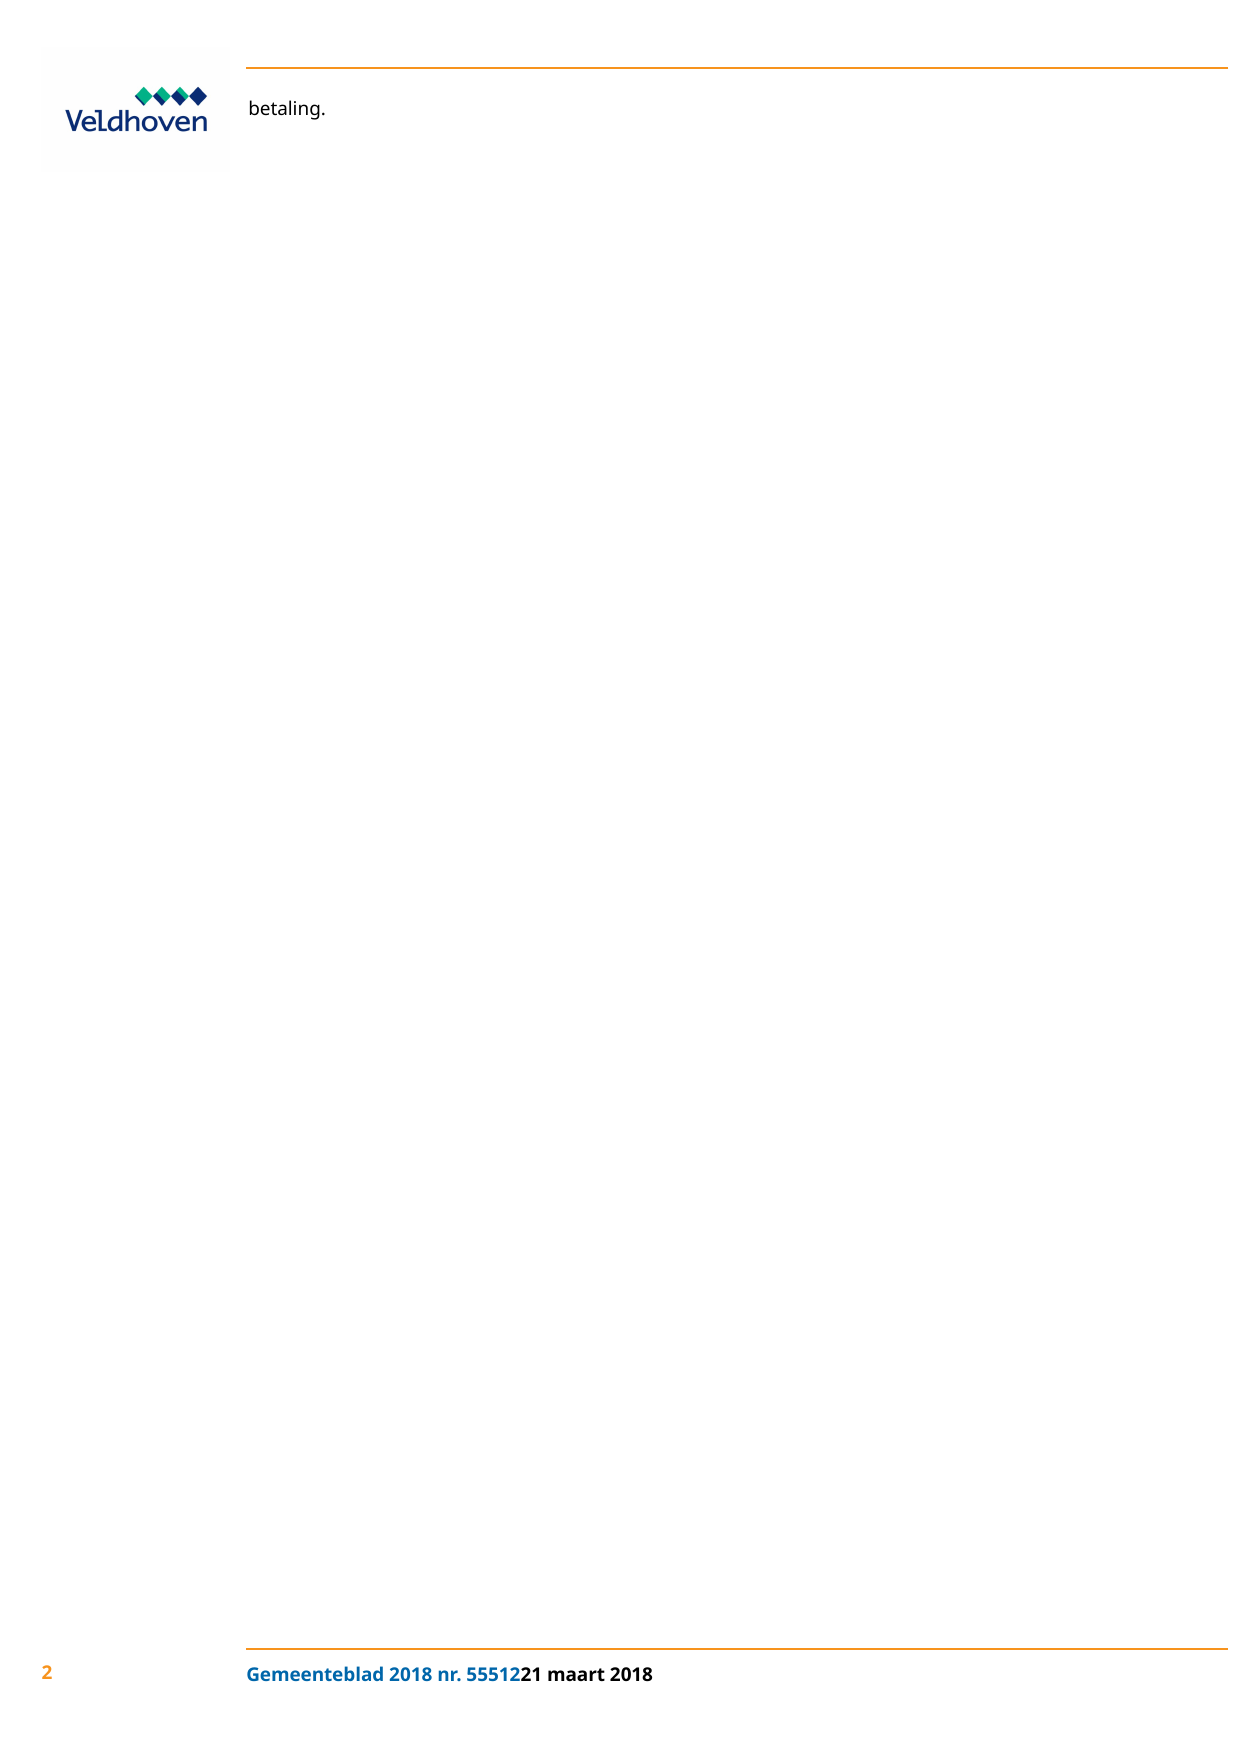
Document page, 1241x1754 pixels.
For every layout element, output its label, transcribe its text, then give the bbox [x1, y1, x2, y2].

picture [41, 47, 231, 172]
text betaling. [248, 95, 1152, 121]
